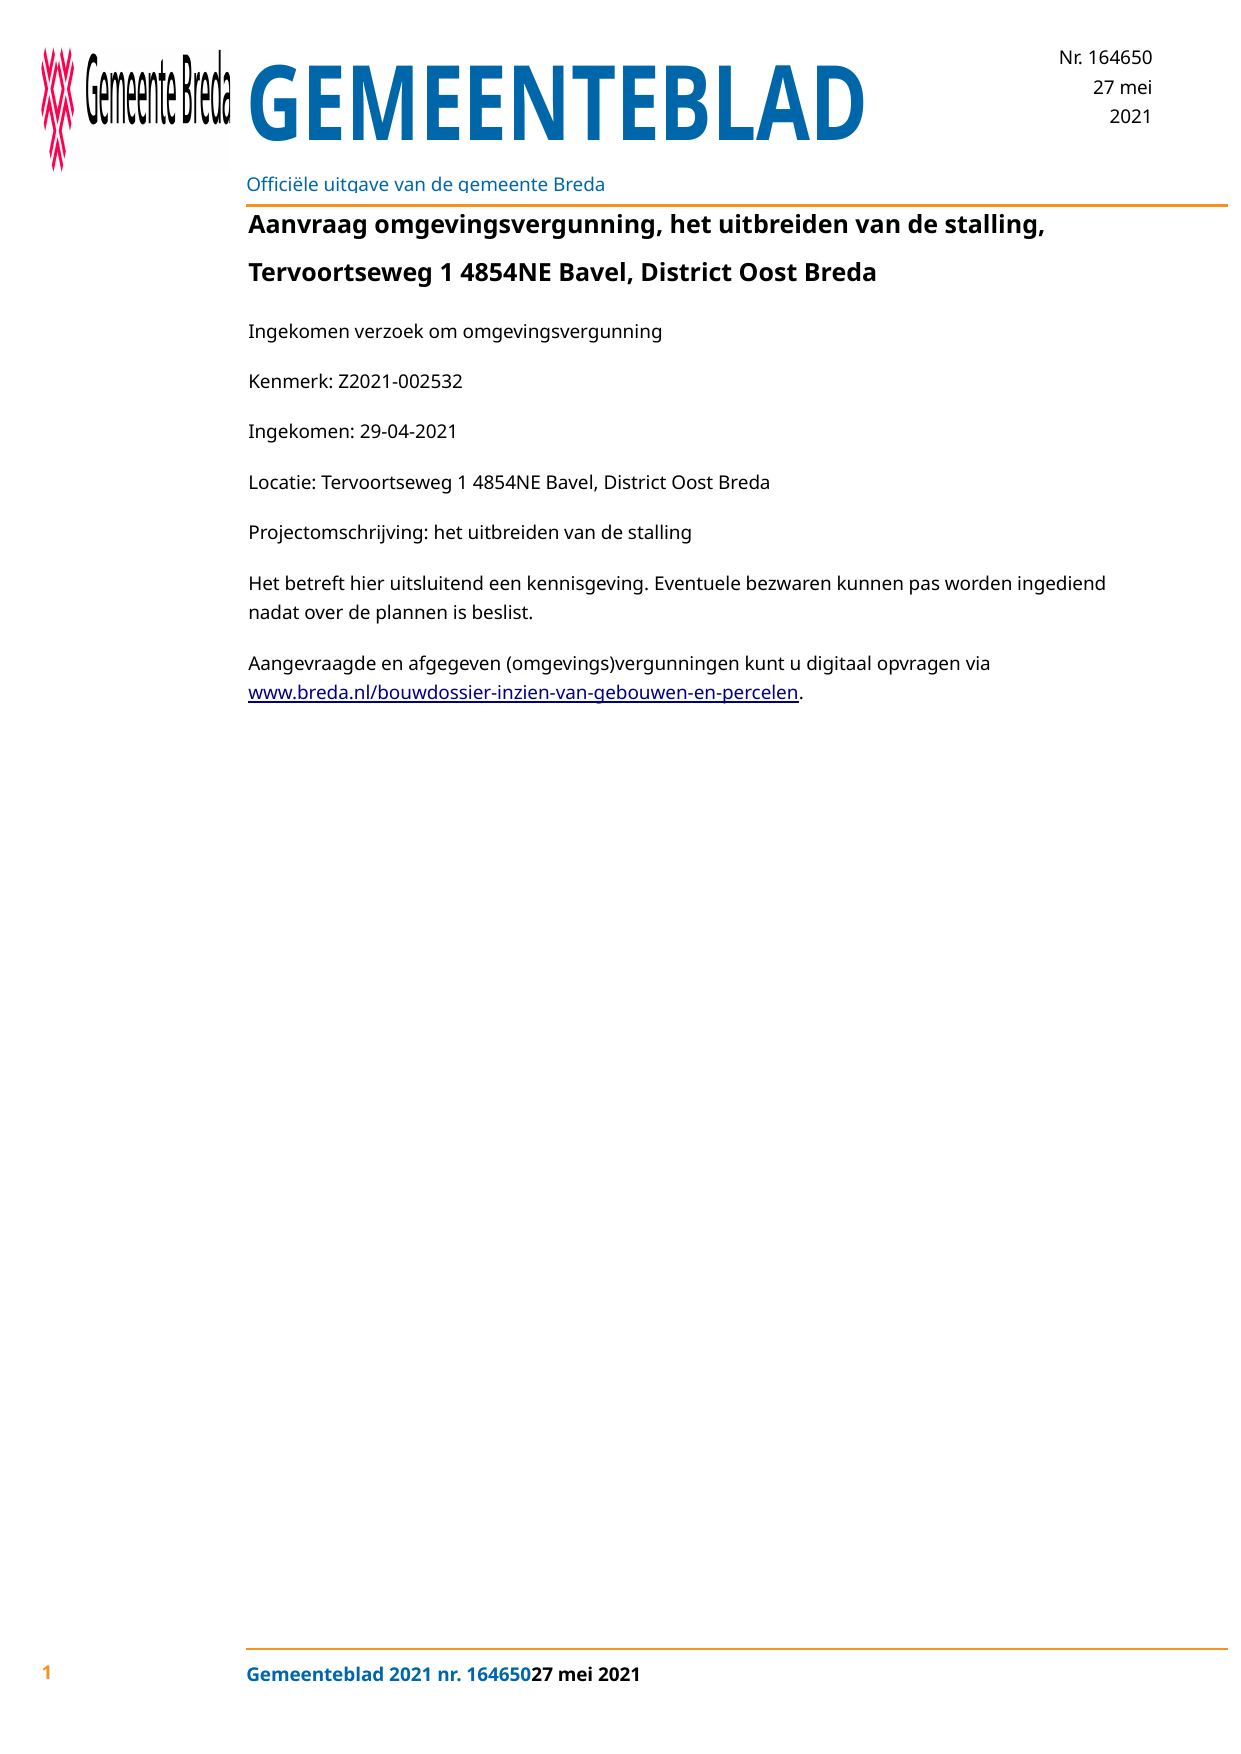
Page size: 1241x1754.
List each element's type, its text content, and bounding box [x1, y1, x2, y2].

text Aangevraagde en afgegeven (omgevings)vergunningen kunt u digitaal opvragen via www.breda.nl/bouwdossier-inzien-van-gebouwen-en-percelen. [248, 650, 1152, 705]
text Ingekomen verzoek om omgevingsvergunning [248, 318, 1152, 344]
text Aanvraag omgevingsvergunning, het uitbreiden van de stalling, Tervoortseweg 1 4854NE Bavel, District Oost Breda [248, 207, 1152, 288]
text Locatie: Tervoortseweg 1 4854NE Bavel, District Oost Breda [248, 469, 1152, 495]
text Ingekomen: 29-04-2021 [248, 419, 1152, 444]
picture [41, 47, 231, 172]
text Kenmerk: Z2021-002532 [248, 368, 1152, 394]
text Het betreft hier uitsluitend een kennisgeving. Eventuele bezwaren kunnen pas worden ingediend nadat over de plannen is beslist. [248, 570, 1152, 625]
text Projectomschrijving: het uitbreiden van de stalling [248, 519, 1152, 545]
